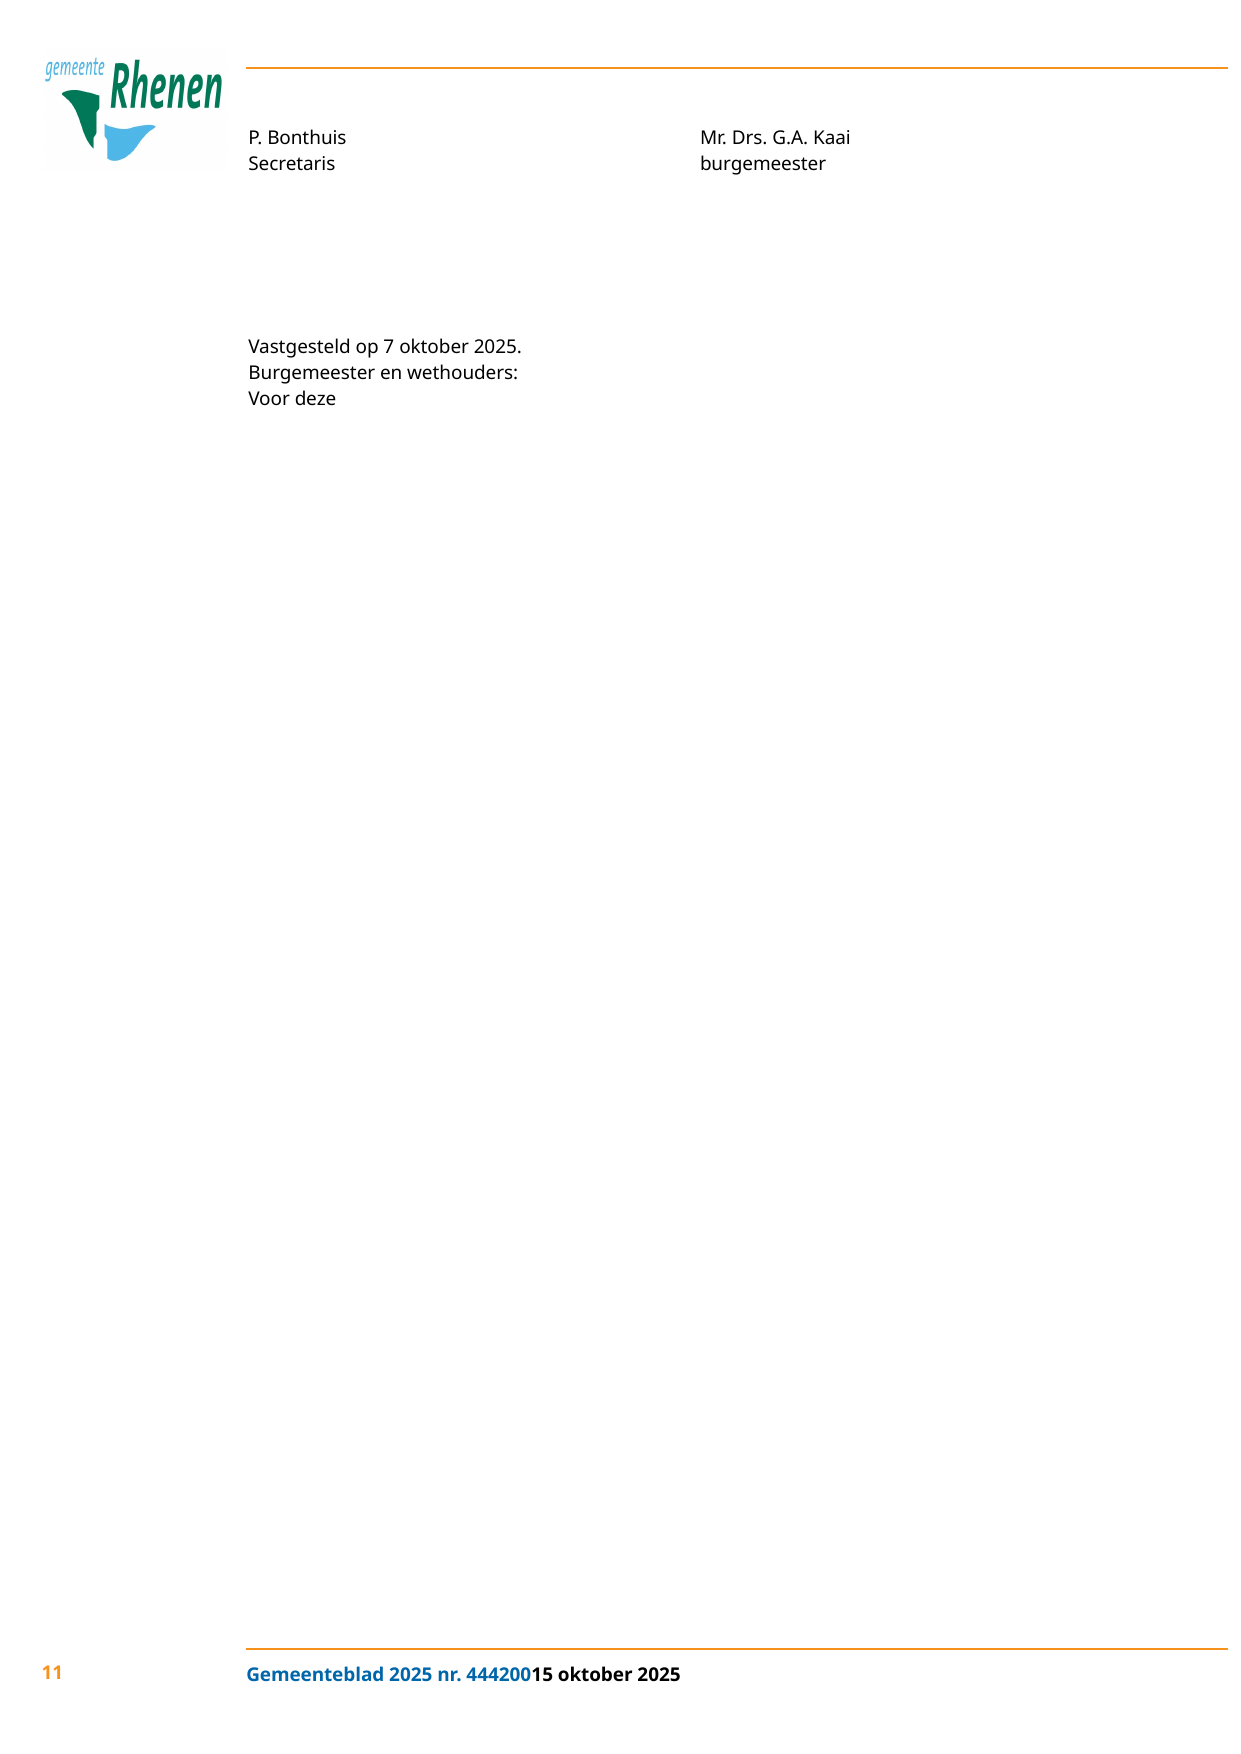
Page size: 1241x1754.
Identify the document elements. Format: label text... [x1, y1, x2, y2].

table_header Mr. Drs. G.A. Kaai [700, 125, 1152, 150]
text Burgemeester en wethouders: [248, 359, 1152, 385]
table_cell Secretaris [248, 150, 700, 176]
text Voor deze [248, 385, 1152, 410]
table_cell burgemeester [700, 150, 1152, 176]
picture [41, 47, 231, 172]
table_header P. Bonthuis [248, 125, 700, 150]
text Vastgesteld op 7 oktober 2025. [248, 333, 1152, 359]
